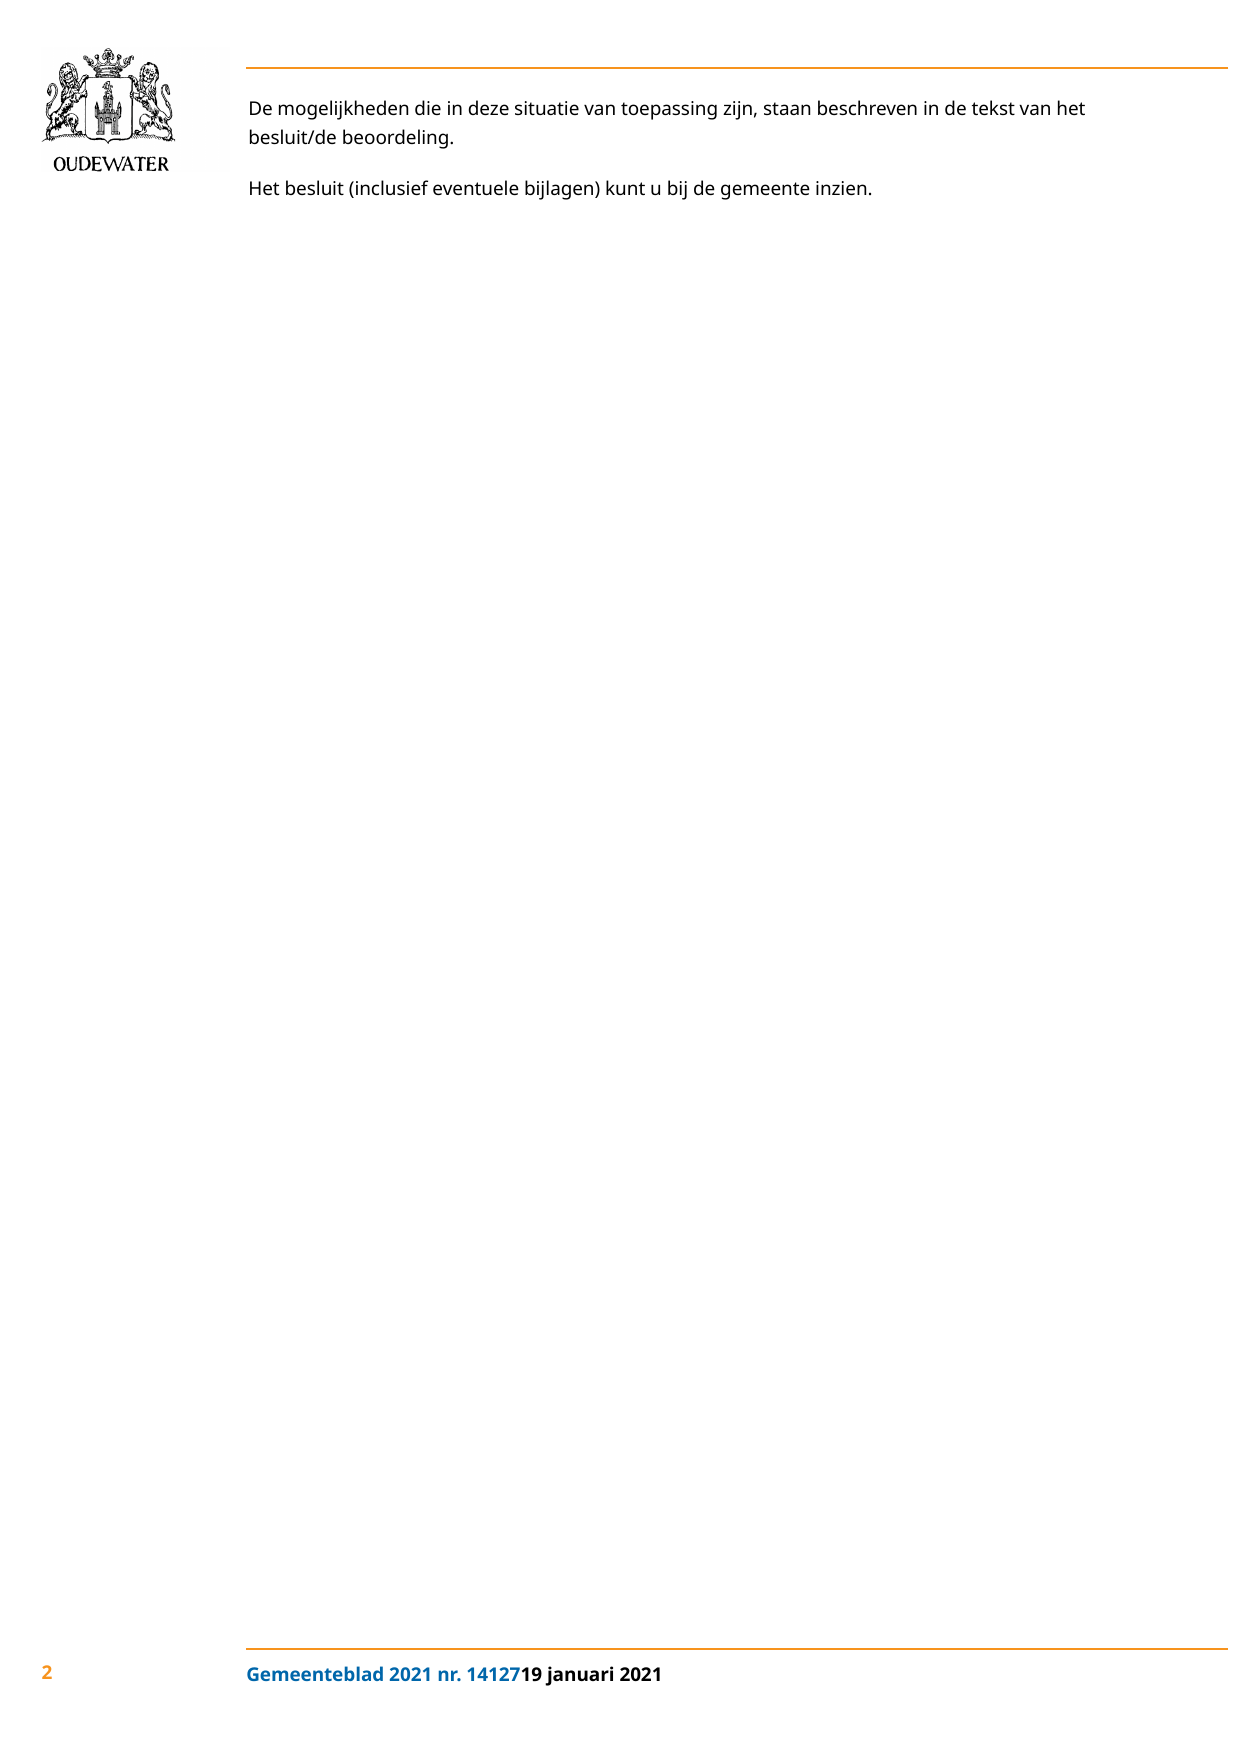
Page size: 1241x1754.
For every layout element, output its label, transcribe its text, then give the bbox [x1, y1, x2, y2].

text De mogelijkheden die in deze situatie van toepassing zijn, staan beschreven in de tekst van het besluit/de beoordeling. [248, 95, 1152, 150]
picture [41, 47, 231, 172]
text Het besluit (inclusief eventuele bijlagen) kunt u bij de gemeente inzien. [248, 175, 1152, 201]
